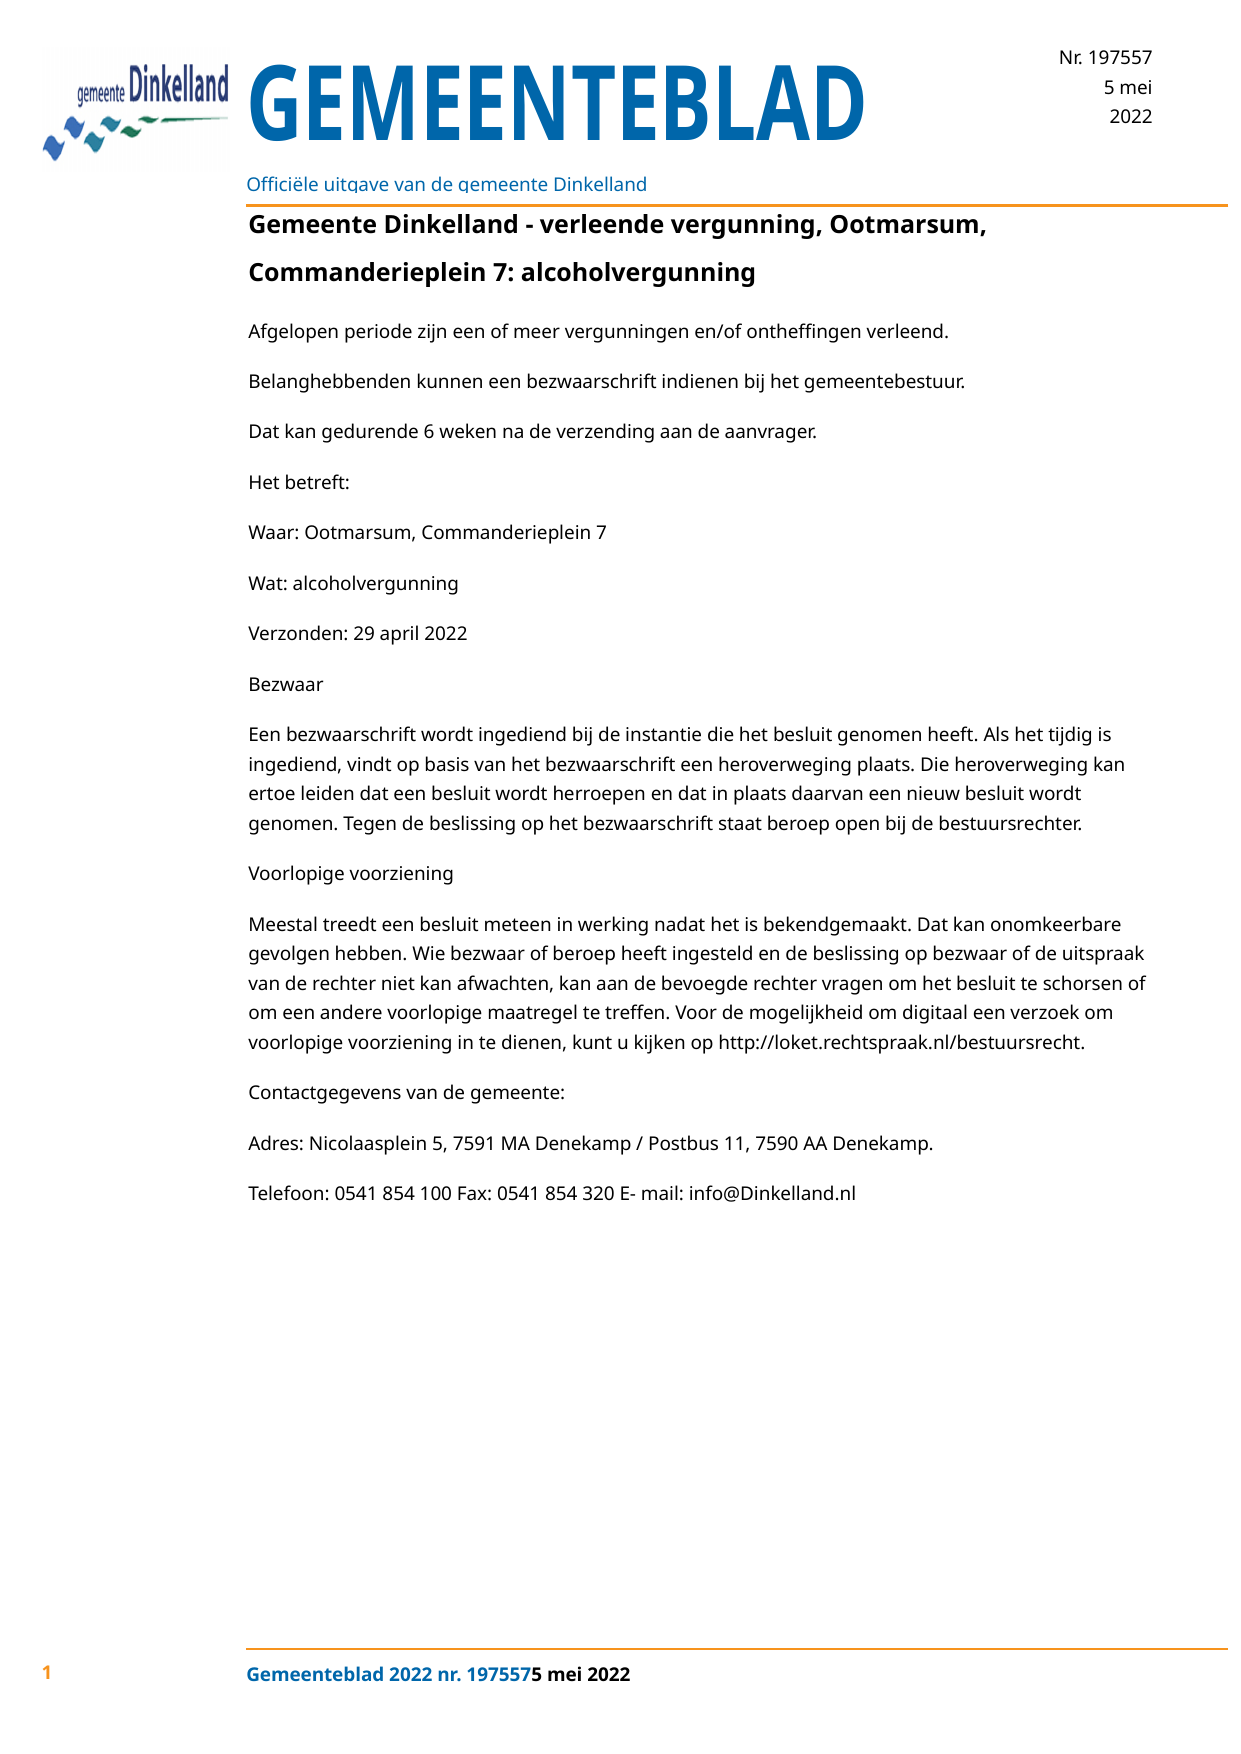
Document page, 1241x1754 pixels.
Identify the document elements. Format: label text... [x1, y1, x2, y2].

text Verzonden: 29 april 2022 [248, 620, 1152, 646]
text Het betreft: [248, 469, 1152, 495]
text Belanghebbenden kunnen een bezwaarschrift indienen bij het gemeentebestuur. [248, 368, 1152, 394]
text Bezwaar [248, 671, 1152, 697]
text Dat kan gedurende 6 weken na de verzending aan de aanvrager. [248, 419, 1152, 444]
text Contactgegevens van de gemeente: [248, 1079, 1152, 1105]
text Waar: Ootmarsum, Commanderieplein 7 [248, 519, 1152, 545]
text Wat: alcoholvergunning [248, 570, 1152, 596]
text Meestal treedt een besluit meteen in werking nadat het is bekendgemaakt. Dat kan onomkeerbare gevolgen hebben. Wie bezwaar of beroep heeft ingesteld en de beslissing op bezwaar of de uitspraak van de rechter niet kan afwachten, kan aan de bevoegde rechter vragen om het besluit te schorsen of om een andere voorlopige maatregel te treffen. Voor de mogelijkheid om digitaal een verzoek om voorlopige voorziening in te dienen, kunt u kijken op http://loket.rechtspraak.nl/bestuursrecht. [248, 911, 1152, 1055]
picture [41, 47, 231, 172]
text Adres: Nicolaasplein 5, 7591 MA Denekamp / Postbus 11, 7590 AA Denekamp. [248, 1130, 1152, 1156]
text Een bezwaarschrift wordt ingediend bij de instantie die het besluit genomen heeft. Als het tijdig is ingediend, vindt op basis van het bezwaarschrift een heroverweging plaats. Die heroverweging kan ertoe leiden dat een besluit wordt herroepen en dat in plaats daarvan een nieuw besluit wordt genomen. Tegen de beslissing op het bezwaarschrift staat beroep open bij de bestuursrechter. [248, 721, 1152, 836]
text Telefoon: 0541 854 100 Fax: 0541 854 320 E- mail: info@Dinkelland.nl [248, 1180, 1152, 1206]
text Voorlopige voorziening [248, 860, 1152, 886]
text Afgelopen periode zijn een of meer vergunningen en/of ontheffingen verleend. [248, 318, 1152, 344]
text Gemeente Dinkelland - verleende vergunning, Ootmarsum, Commanderieplein 7: alcoholvergunning [248, 207, 1152, 288]
